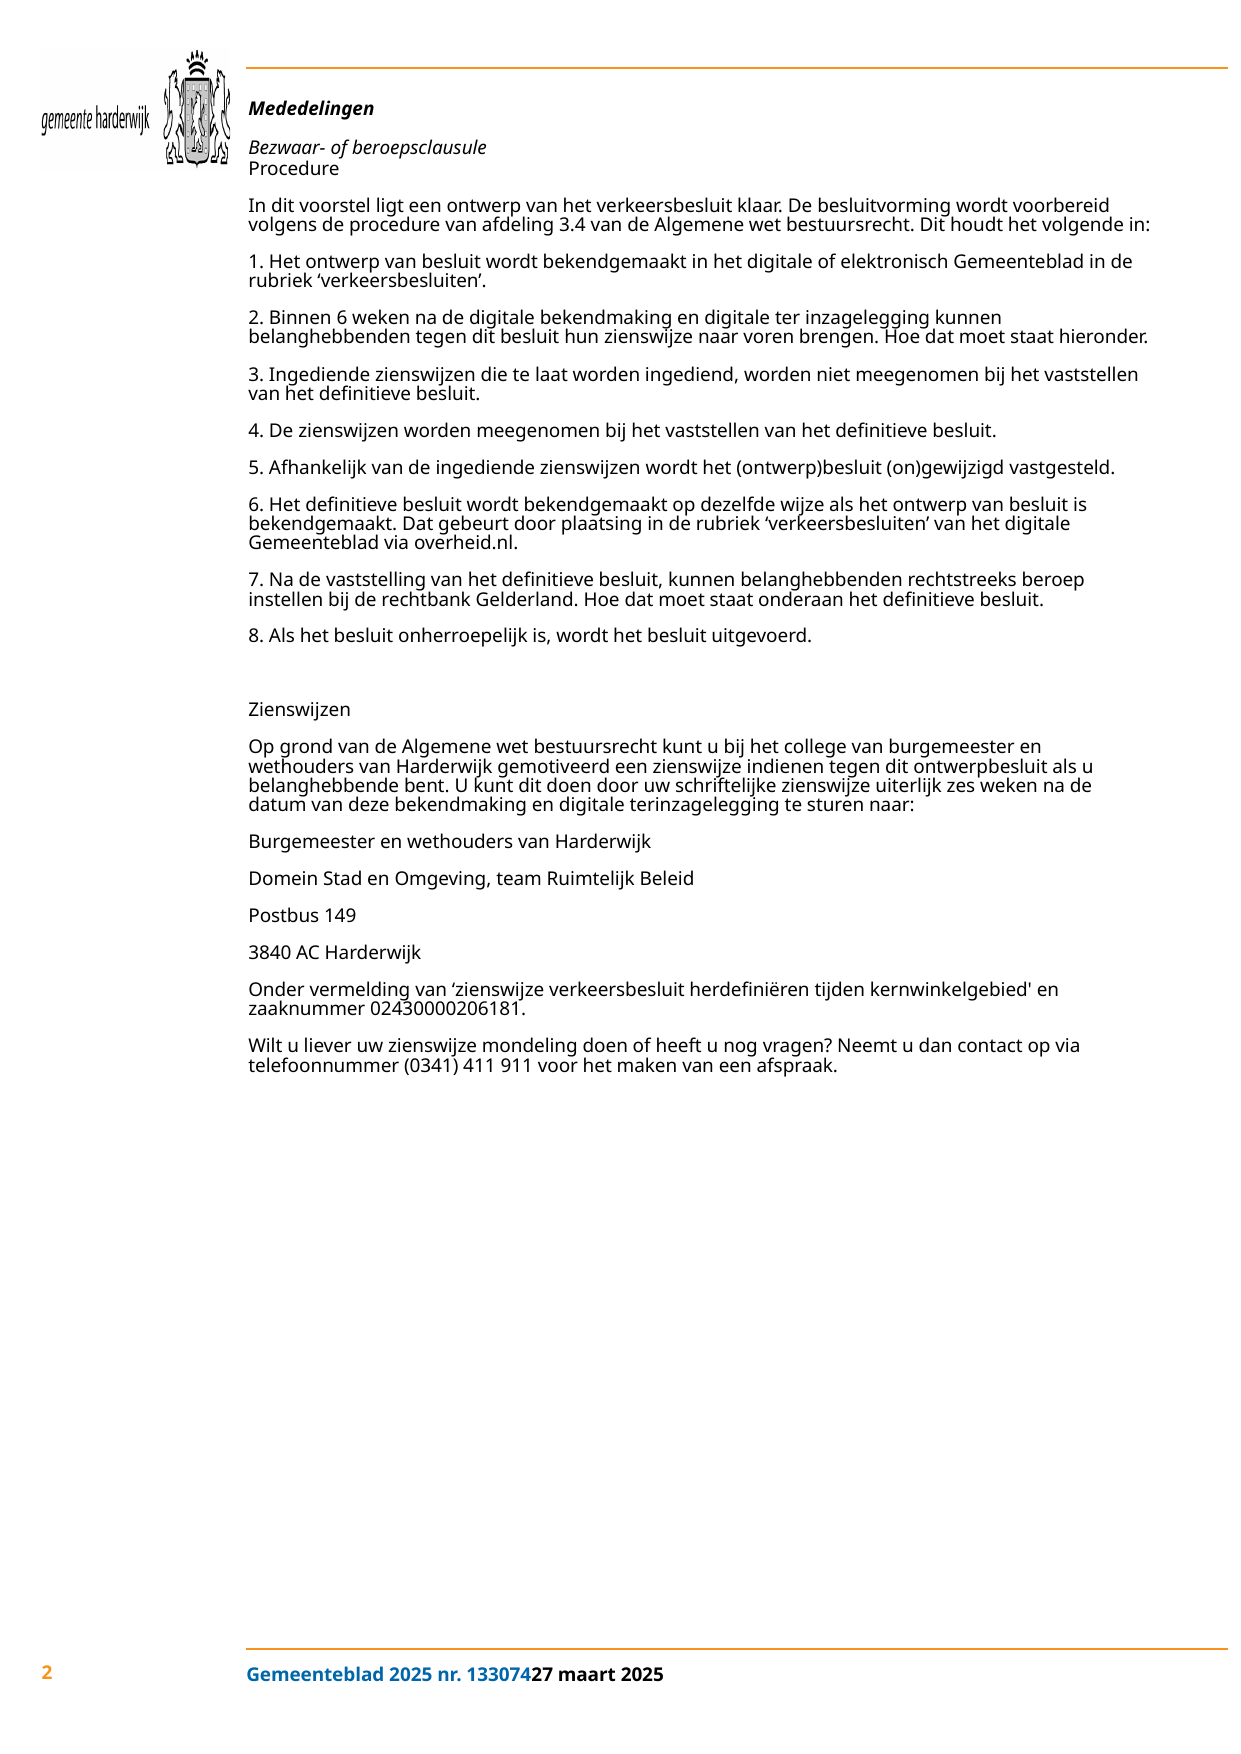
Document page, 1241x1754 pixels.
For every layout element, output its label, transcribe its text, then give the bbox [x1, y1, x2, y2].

text Wilt u liever uw zienswijze mondeling doen of heeft u nog vragen? Neemt u dan contact op via telefoonnummer (0341) 411 911 voor het maken van een afspraak. [248, 1037, 1152, 1076]
text 7. Na de vaststelling van het definitieve besluit, kunnen belanghebbenden rechtstreeks beroep instellen bij de rechtbank Gelderland. Hoe dat moet staat onderaan het definitieve besluit. [248, 571, 1152, 610]
text Procedure [248, 160, 1152, 179]
text 2. Binnen 6 weken na de digitale bekendmaking en digitale ter inzagelegging kunnen belanghebbenden tegen dit besluit hun zienswijze naar voren brengen. Hoe dat moet staat hieronder. [248, 309, 1152, 348]
text Burgemeester en wethouders van Harderwijk [248, 833, 1152, 852]
text Zienswijzen [248, 701, 1152, 721]
picture [41, 47, 231, 172]
text 3. Ingediende zienswijzen die te laat worden ingediend, worden niet meegenomen bij het vaststellen van het definitieve besluit. [248, 366, 1152, 404]
text Onder vermelding van ‘zienswijze verkeersbesluit herdefiniëren tijden kernwinkelgebied' en zaaknummer 02430000206181. [248, 981, 1152, 1020]
text 1. Het ontwerp van besluit wordt bekendgemaakt in het digitale of elektronisch Gemeenteblad in de rubriek ‘verkeersbesluiten’. [248, 253, 1152, 292]
text 4. De zienswijzen worden meegenomen bij het vaststellen van het definitieve besluit. [248, 422, 1152, 441]
text In dit voorstel ligt een ontwerp van het verkeersbesluit klaar. De besluitvorming wordt voorbereid volgens de procedure van afdeling 3.4 van de Algemene wet bestuursrecht. Dit houdt het volgende in: [248, 197, 1152, 235]
text Op grond van de Algemene wet bestuursrecht kunt u bij het college van burgemeester en wethouders van Harderwijk gemotiveerd een zienswijze indienen tegen dit ontwerpbesluit als u belanghebbende bent. U kunt dit doen door uw schriftelijke zienswijze uiterlijk zes weken na de datum van deze bekendmaking en digitale terinzagelegging te sturen naar: [248, 738, 1152, 816]
text 6. Het definitieve besluit wordt bekendgemaakt op dezelfde wijze als het ontwerp van besluit is bekendgemaakt. Dat gebeurt door plaatsing in de rubriek ‘verkeersbesluiten’ van het digitale Gemeenteblad via overheid.nl. [248, 496, 1152, 553]
text Domein Stad en Omgeving, team Ruimtelijk Beleid [248, 870, 1152, 889]
text 8. Als het besluit onherroepelijk is, wordt het besluit uitgevoerd. [248, 627, 1152, 647]
text 3840 AC Harderwijk [248, 944, 1152, 963]
text Bezwaar- of beroepsclausule [248, 134, 1152, 160]
text Postbus 149 [248, 907, 1152, 926]
text Mededelingen [248, 95, 1152, 121]
text 5. Afhankelijk van de ingediende zienswijzen wordt het (ontwerp)besluit (on)gewijzigd vastgesteld. [248, 459, 1152, 478]
